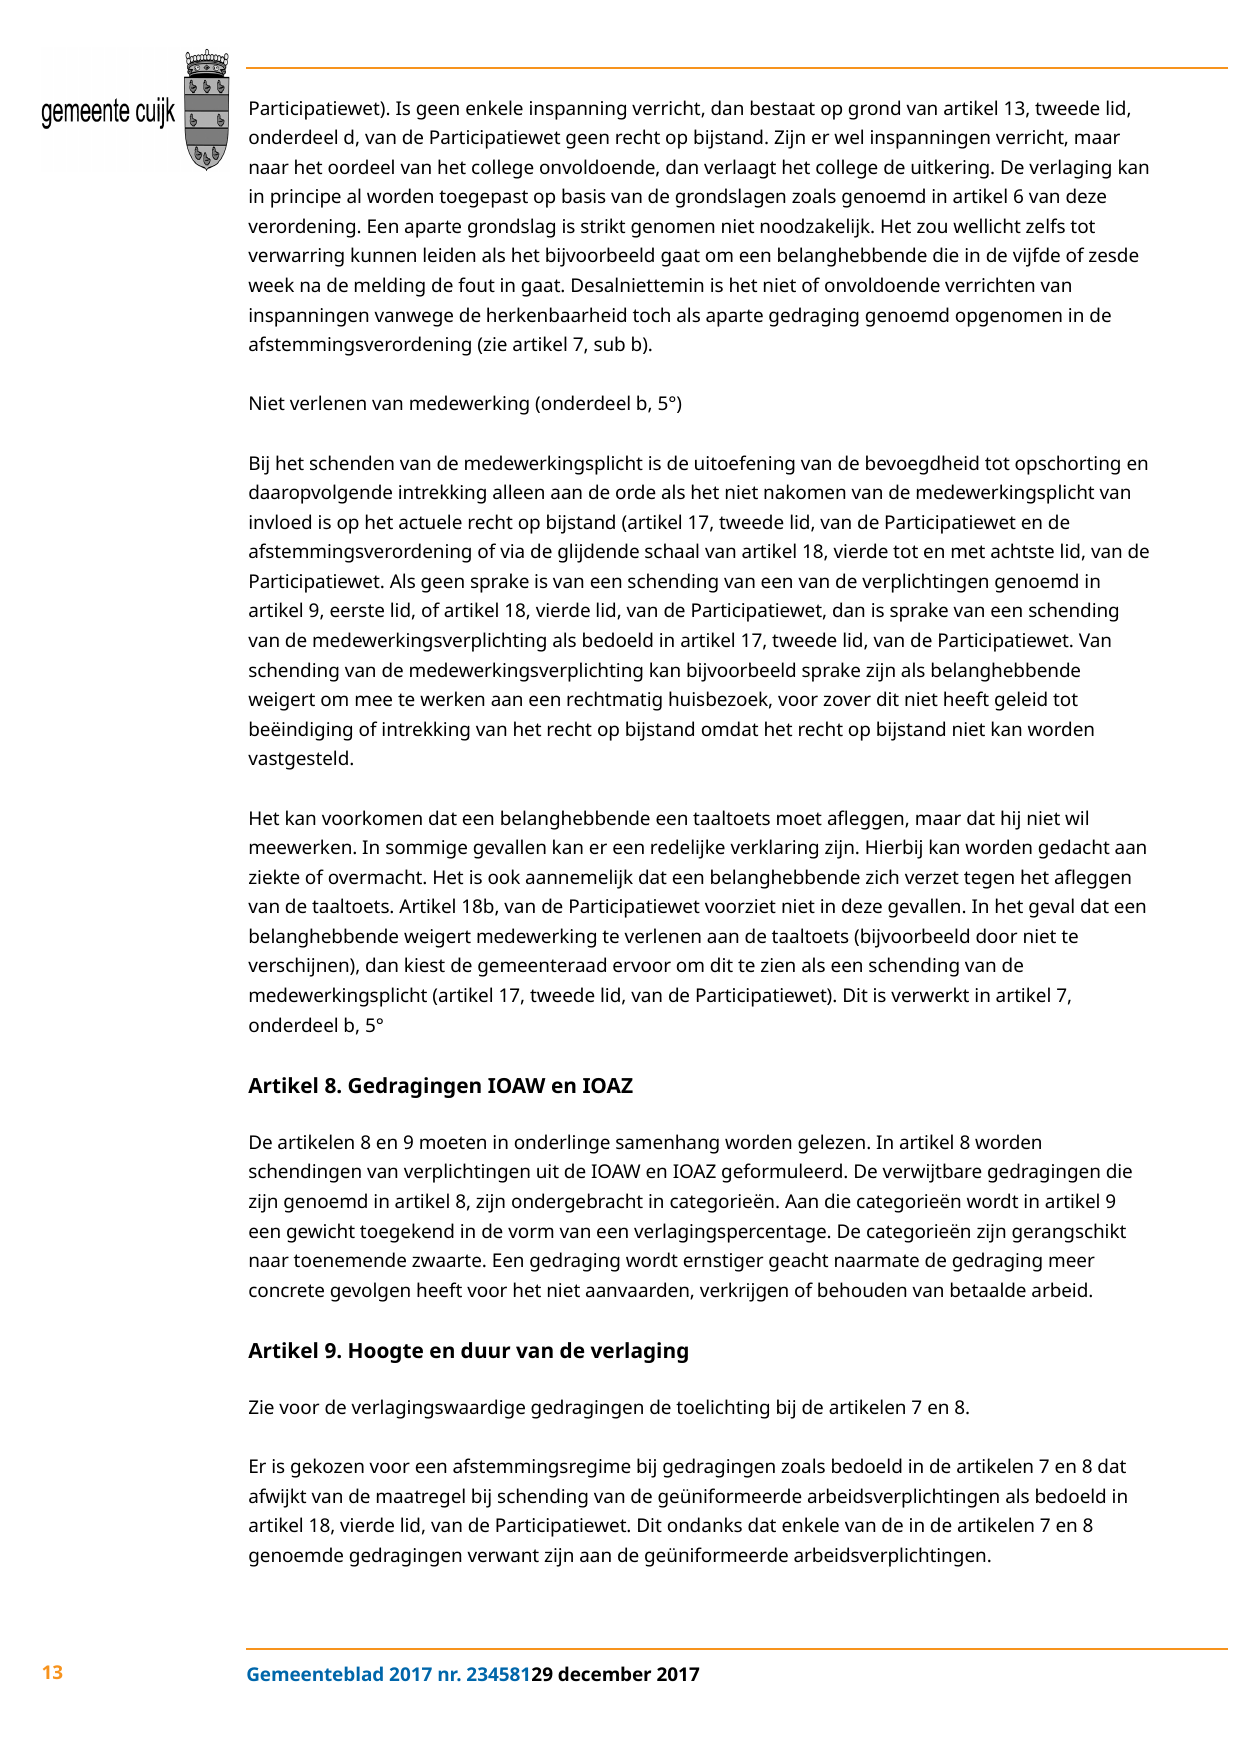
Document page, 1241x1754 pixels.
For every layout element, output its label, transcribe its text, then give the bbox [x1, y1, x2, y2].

picture [41, 47, 231, 172]
text Zie voor de verlagingswaardige gedragingen de toelichting bij de artikelen 7 en 8. [248, 1394, 1152, 1420]
text Het kan voorkomen dat een belanghebbende een taaltoets moet afleggen, maar dat hij niet wil meewerken. In sommige gevallen kan er een redelijke verklaring zijn. Hierbij kan worden gedacht aan ziekte of overmacht. Het is ook aannemelijk dat een belanghebbende zich verzet tegen het afleggen van de taaltoets. Artikel 18b, van de Participatiewet voorziet niet in deze gevallen. In het geval dat een belanghebbende weigert medewerking te verlenen aan de taaltoets (bijvoorbeeld door niet te verschijnen), dan kiest de gemeenteraad ervoor om dit te zien als een schending van de medewerkingsplicht (artikel 17, tweede lid, van de Participatiewet). Dit is verwerkt in artikel 7, onderdeel b, 5° [248, 805, 1152, 1038]
text Bij het schenden van de medewerkingsplicht is de uitoefening van de bevoegdheid tot opschorting en daaropvolgende intrekking alleen aan de orde als het niet nakomen van de medewerkingsplicht van invloed is op het actuele recht op bijstand (artikel 17, tweede lid, van de Participatiewet en de afstemmingsverordening of via de glijdende schaal van artikel 18, vierde tot en met achtste lid, van de Participatiewet. Als geen sprake is van een schending van een van de verplichtingen genoemd in artikel 9, eerste lid, of artikel 18, vierde lid, van de Participatiewet, dan is sprake van een schending van de medewerkingsverplichting als bedoeld in artikel 17, tweede lid, van de Participatiewet. Van schending van de medewerkingsverplichting kan bijvoorbeeld sprake zijn als belanghebbende weigert om mee te werken aan een rechtmatig huisbezoek, voor zover dit niet heeft geleid tot beëindiging of intrekking van het recht op bijstand omdat het recht op bijstand niet kan worden vastgesteld. [248, 450, 1152, 771]
text De artikelen 8 en 9 moeten in onderlinge samenhang worden gelezen. In artikel 8 worden schendingen van verplichtingen uit de IOAW en IOAZ geformuleerd. De verwijtbare gedragingen die zijn genoemd in artikel 8, zijn ondergebracht in categorieën. Aan die categorieën wordt in artikel 9 een gewicht toegekend in de vorm van een verlagingspercentage. De categorieën zijn gerangschikt naar toenemende zwaarte. Een gedraging wordt ernstiger geacht naarmate de gedraging meer concrete gevolgen heeft voor het niet aanvaarden, verkrijgen of behouden van betaalde arbeid. [248, 1129, 1152, 1303]
text Niet verlenen van medewerking (onderdeel b, 5°) [248, 391, 1152, 416]
text Artikel 8. Gedragingen IOAW en IOAZ [248, 1071, 1152, 1099]
text Er is gekozen voor een afstemmingsregime bij gedragingen zoals bedoeld in de artikelen 7 en 8 dat afwijkt van de maatregel bij schending van de geüniformeerde arbeidsverplichtingen als bedoeld in artikel 18, vierde lid, van de Participatiewet. Dit ondanks dat enkele van de in de artikelen 7 en 8 genoemde gedragingen verwant zijn aan de geüniformeerde arbeidsverplichtingen. [248, 1453, 1152, 1568]
text Participatiewet). Is geen enkele inspanning verricht, dan bestaat op grond van artikel 13, tweede lid, onderdeel d, van de Participatiewet geen recht op bijstand. Zijn er wel inspanningen verricht, maar naar het oordeel van het college onvoldoende, dan verlaagt het college de uitkering. De verlaging kan in principe al worden toegepast op basis van de grondslagen zoals genoemd in artikel 6 van deze verordening. Een aparte grondslag is strikt genomen niet noodzakelijk. Het zou wellicht zelfs tot verwarring kunnen leiden als het bijvoorbeeld gaat om een belanghebbende die in de vijfde of zesde week na de melding de fout in gaat. Desalniettemin is het niet of onvoldoende verrichten van inspanningen vanwege de herkenbaarheid toch als aparte gedraging genoemd opgenomen in de afstemmingsverordening (zie artikel 7, sub b). [248, 95, 1152, 357]
text Artikel 9. Hoogte en duur van de verlaging [248, 1336, 1152, 1364]
